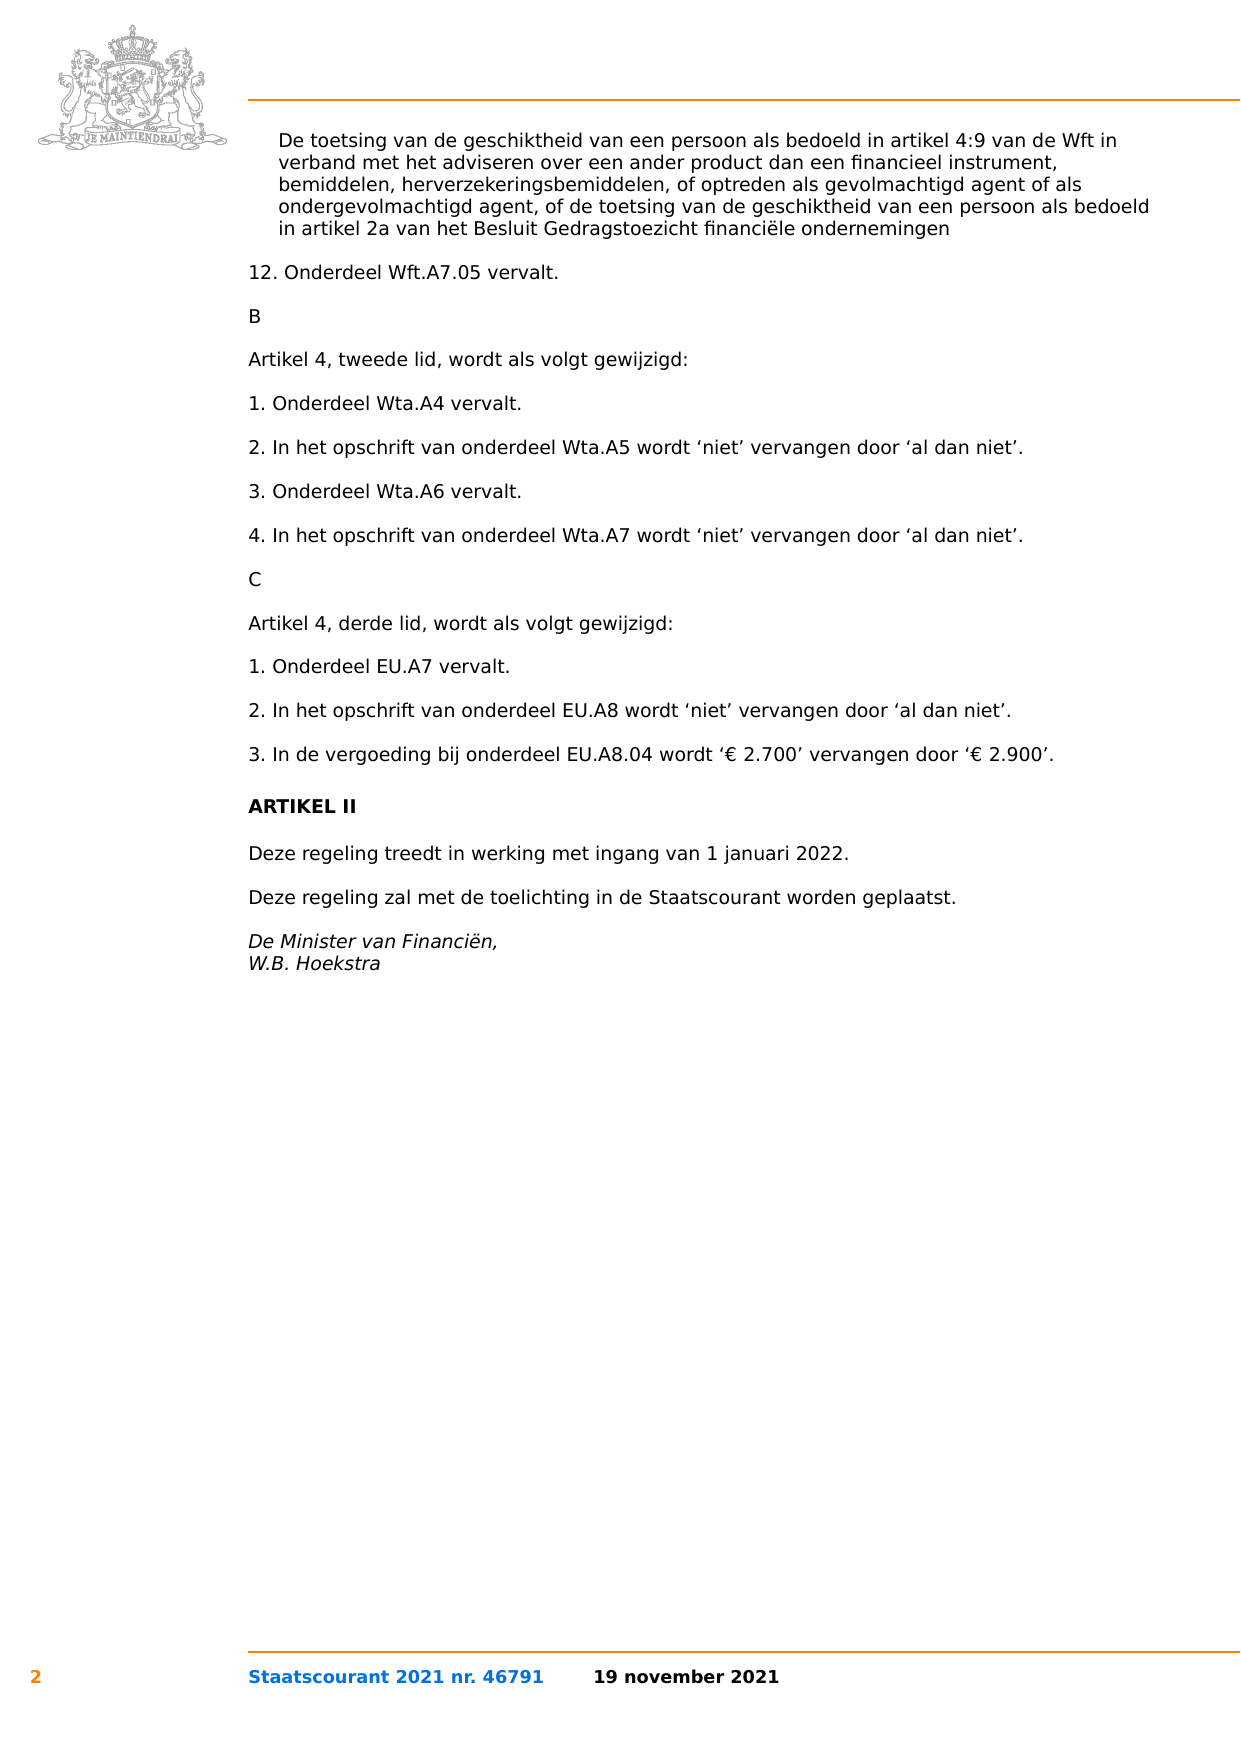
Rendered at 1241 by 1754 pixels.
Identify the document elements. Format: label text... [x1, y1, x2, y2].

text 4. In het opschrift van onderdeel Wta.A7 wordt ‘niet’ vervangen door ‘al dan niet’. [248, 525, 1163, 547]
picture [38, 25, 227, 150]
text 3. Onderdeel Wta.A6 vervalt. [248, 481, 1163, 503]
text 1. Onderdeel EU.A7 vervalt. [248, 656, 1163, 678]
text 1. Onderdeel Wta.A4 vervalt. [248, 393, 1163, 415]
text 2. In het opschrift van onderdeel EU.A8 wordt ‘niet’ vervangen door ‘al dan niet’. [248, 700, 1163, 722]
text B [248, 306, 1163, 327]
text 3. In de vergoeding bij onderdeel EU.A8.04 wordt ‘€ 2.700’ vervangen door ‘€ 2.900’. [248, 744, 1163, 766]
text C [248, 569, 1163, 591]
subtitle ARTIKEL II [248, 796, 1163, 818]
text De toetsing van de geschiktheid van een persoon als bedoeld in artikel 4:9 van de Wft in verband met het adviseren over een ander product dan een financieel instrument, bemiddelen, herverzekeringsbemiddelen, of optreden als gevolmachtigd agent of als ondergevolmachtigd agent, of de toetsing van de geschiktheid van een persoon als bedoeld in artikel 2a van het Besluit Gedragstoezicht financiële ondernemingen [278, 130, 1163, 240]
text 12. Onderdeel Wft.A7.05 vervalt. [248, 262, 1163, 284]
text 2. In het opschrift van onderdeel Wta.A5 wordt ‘niet’ vervangen door ‘al dan niet’. [248, 437, 1163, 459]
text Deze regeling zal met de toelichting in de Staatscourant worden geplaatst. [248, 887, 1163, 909]
text De Minister van Financiën, W.B. Hoekstra [248, 931, 1163, 975]
text Artikel 4, tweede lid, wordt als volgt gewijzigd: [248, 349, 1163, 371]
text Deze regeling treedt in werking met ingang van 1 januari 2022. [248, 843, 1163, 865]
text Artikel 4, derde lid, wordt als volgt gewijzigd: [248, 612, 1163, 634]
